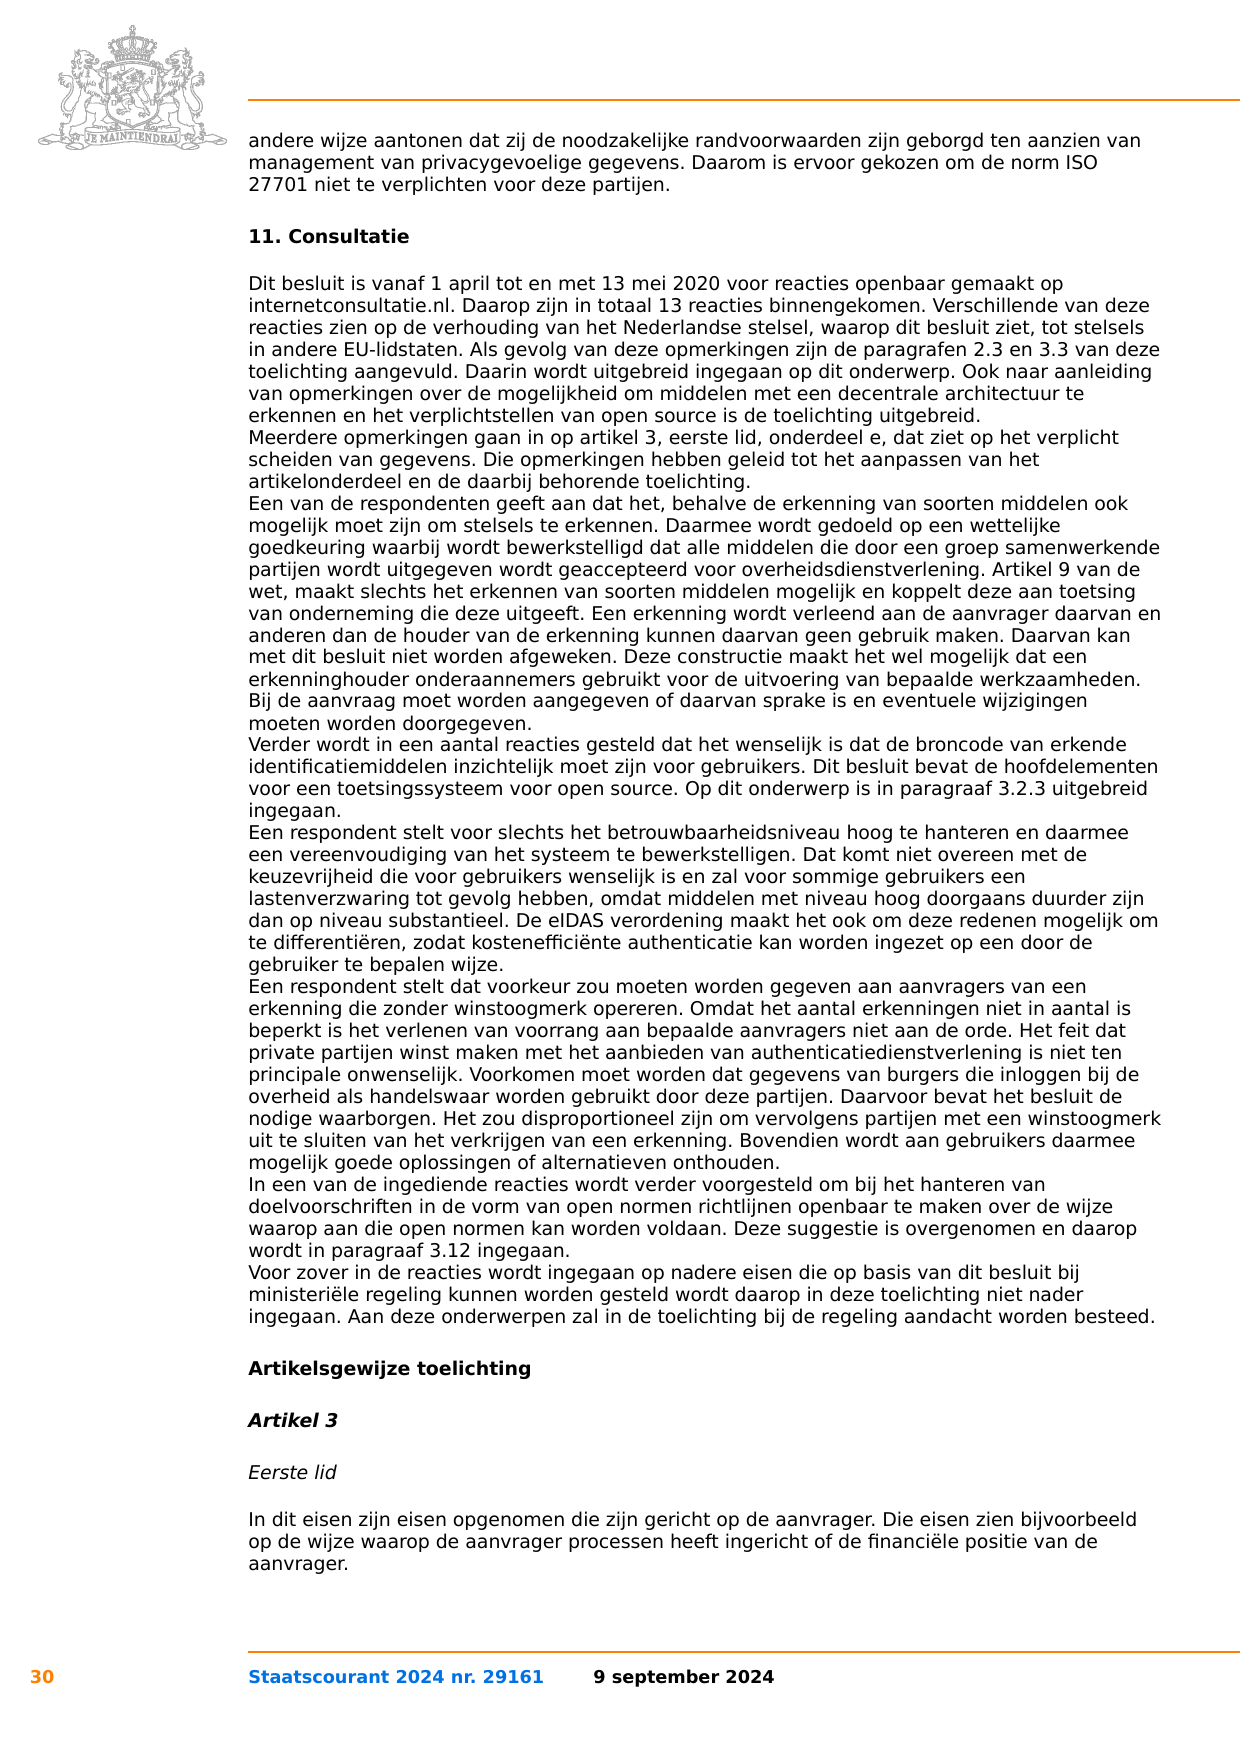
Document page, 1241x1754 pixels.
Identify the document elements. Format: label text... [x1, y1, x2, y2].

text Dit besluit is vanaf 1 april tot en met 13 mei 2020 voor reacties openbaar gemaakt op internetconsultatie.nl. Daarop zijn in totaal 13 reacties binnengekomen. Verschillende van deze reacties zien op de verhouding van het Nederlandse stelsel, waarop dit besluit ziet, tot stelsels in andere EU-lidstaten. Als gevolg van deze opmerkingen zijn de paragrafen 2.3 en 3.3 van deze toelichting aangevuld. Daarin wordt uitgebreid ingegaan op dit onderwerp. Ook naar aanleiding van opmerkingen over de mogelijkheid om middelen met een decentrale architectuur te erkennen en het verplichtstellen van open source is de toelichting uitgebreid. [248, 273, 1163, 427]
text Verder wordt in een aantal reacties gesteld dat het wenselijk is dat de broncode van erkende identificatiemiddelen inzichtelijk moet zijn voor gebruikers. Dit besluit bevat de hoofdelementen voor een toetsingssysteem voor open source. Op dit onderwerp is in paragraaf 3.2.3 uitgebreid ingegaan. [248, 734, 1163, 822]
text Meerdere opmerkingen gaan in op artikel 3, eerste lid, onderdeel e, dat ziet op het verplicht scheiden van gegevens. Die opmerkingen hebben geleid tot het aanpassen van het artikelonderdeel en de daarbij behorende toelichting. [248, 427, 1163, 493]
subtitle Artikel 3 [248, 1410, 1163, 1432]
text Voor zover in de reacties wordt ingegaan op nadere eisen die op basis van dit besluit bij ministeriële regeling kunnen worden gesteld wordt daarop in deze toelichting niet nader ingegaan. Aan deze onderwerpen zal in de toelichting bij de regeling aandacht worden besteed. [248, 1262, 1163, 1328]
text Een van de respondenten geeft aan dat het, behalve de erkenning van soorten middelen ook mogelijk moet zijn om stelsels te erkennen. Daarmee wordt gedoeld op een wettelijke goedkeuring waarbij wordt bewerkstelligd dat alle middelen die door een groep samenwerkende partijen wordt uitgegeven wordt geaccepteerd voor overheidsdienstverlening. Artikel 9 van de wet, maakt slechts het erkennen van soorten middelen mogelijk en koppelt deze aan toetsing van onderneming die deze uitgeeft. Een erkenning wordt verleend aan de aanvrager daarvan en anderen dan de houder van de erkenning kunnen daarvan geen gebruik maken. Daarvan kan met dit besluit niet worden afgeweken. Deze constructie maakt het wel mogelijk dat een erkenninghouder onderaannemers gebruikt voor de uitvoering van bepaalde werkzaamheden. Bij de aanvraag moet worden aangegeven of daarvan sprake is en eventuele wijzigingen moeten worden doorgegeven. [248, 493, 1163, 734]
text Een respondent stelt dat voorkeur zou moeten worden gegeven aan aanvragers van een erkenning die zonder winstoogmerk opereren. Omdat het aantal erkenningen niet in aantal is beperkt is het verlenen van voorrang aan bepaalde aanvragers niet aan de orde. Het feit dat private partijen winst maken met het aanbieden van authenticatiedienstverlening is niet ten principale onwenselijk. Voorkomen moet worden dat gegevens van burgers die inloggen bij de overheid als handelswaar worden gebruikt door deze partijen. Daarvoor bevat het besluit de nodige waarborgen. Het zou disproportioneel zijn om vervolgens partijen met een winstoogmerk uit te sluiten van het verkrijgen van een erkenning. Bovendien wordt aan gebruikers daarmee mogelijk goede oplossingen of alternatieven onthouden. [248, 976, 1163, 1174]
subtitle Eerste lid [248, 1462, 1163, 1484]
text In een van de ingediende reacties wordt verder voorgesteld om bij het hanteren van doelvoorschriften in de vorm van open normen richtlijnen openbaar te maken over de wijze waarop aan die open normen kan worden voldaan. Deze suggestie is overgenomen en daarop wordt in paragraaf 3.12 ingegaan. [248, 1174, 1163, 1262]
text Een respondent stelt voor slechts het betrouwbaarheidsniveau hoog te hanteren en daarmee een vereenvoudiging van het systeem te bewerkstelligen. Dat komt niet overeen met de keuzevrijheid die voor gebruikers wenselijk is en zal voor sommige gebruikers een lastenverzwaring tot gevolg hebben, omdat middelen met niveau hoog doorgaans duurder zijn dan op niveau substantieel. De eIDAS verordening maakt het ook om deze redenen mogelijk om te differentiëren, zodat kostenefficiënte authenticatie kan worden ingezet op een door de gebruiker te bepalen wijze. [248, 822, 1163, 976]
subtitle Artikelsgewijze toelichting [248, 1358, 1163, 1380]
text andere wijze aantonen dat zij de noodzakelijke randvoorwaarden zijn geborgd ten aanzien van management van privacygevoelige gegevens. Daarom is ervoor gekozen om de norm ISO 27701 niet te verplichten voor deze partijen. [248, 130, 1163, 196]
text In dit eisen zijn eisen opgenomen die zijn gericht op de aanvrager. Die eisen zien bijvoorbeeld op de wijze waarop de aanvrager processen heeft ingericht of de financiële positie van de aanvrager. [248, 1509, 1163, 1575]
picture [38, 25, 227, 150]
subtitle 11. Consultatie [248, 226, 1163, 248]
